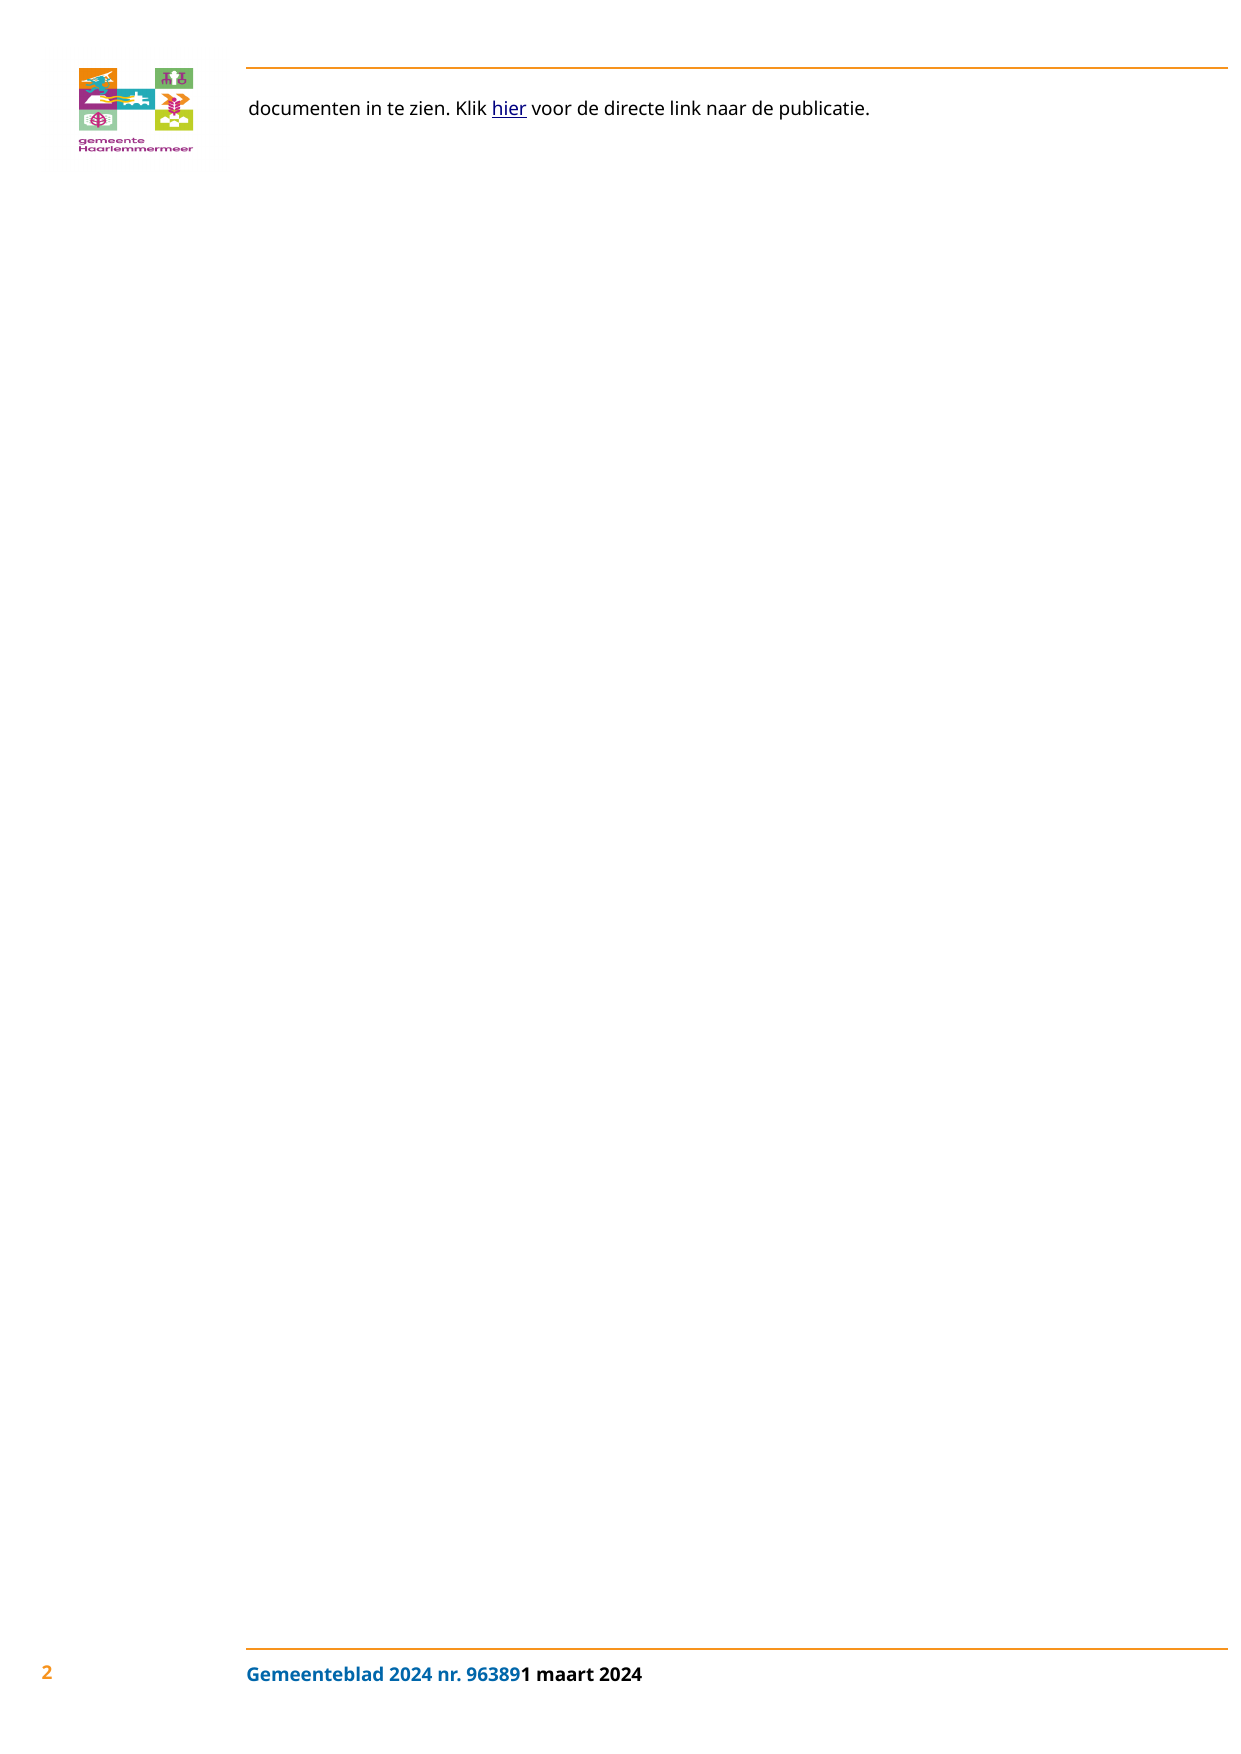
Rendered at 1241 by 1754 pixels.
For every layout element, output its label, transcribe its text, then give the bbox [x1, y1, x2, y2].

picture [41, 47, 231, 172]
text documenten in te zien. Klik hier voor de directe link naar de publicatie. [248, 95, 1152, 121]
